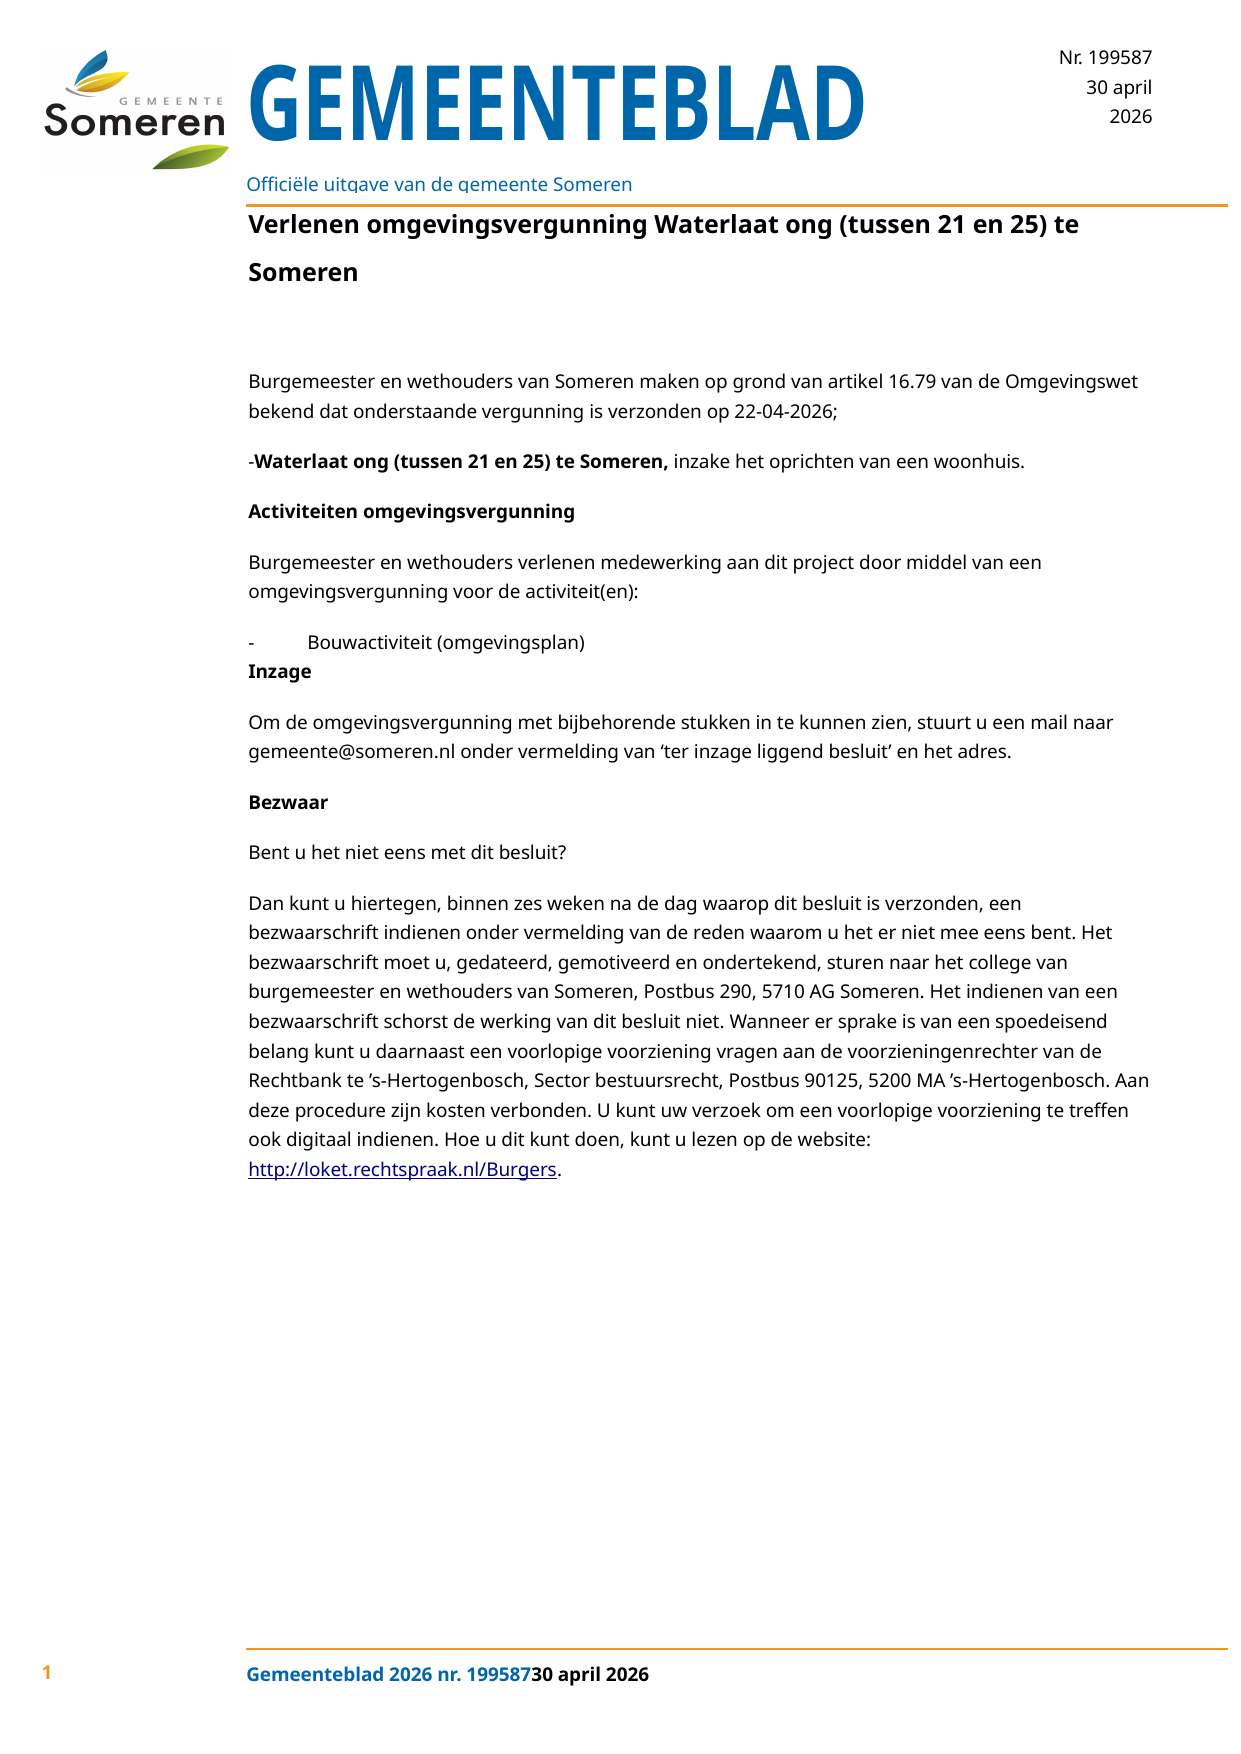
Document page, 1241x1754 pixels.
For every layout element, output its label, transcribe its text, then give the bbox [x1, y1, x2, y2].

text Dan kunt u hiertegen, binnen zes weken na de dag waarop dit besluit is verzonden, een bezwaarschrift indienen onder vermelding van de reden waarom u het er niet mee eens bent. Het bezwaarschrift moet u, gedateerd, gemotiveerd en ondertekend, sturen naar het college van burgemeester en wethouders van Someren, Postbus 290, 5710 AG Someren. Het indienen van een bezwaarschrift schorst de werking van dit besluit niet. Wanneer er sprake is van een spoedeisend belang kunt u daarnaast een voorlopige voorziening vragen aan de voorzieningenrechter van de Rechtbank te ’s-Hertogenbosch, Sector bestuursrecht, Postbus 90125, 5200 MA ’s-Hertogenbosch. Aan deze procedure zijn kosten verbonden. U kunt uw verzoek om een voorlopige voorziening te treffen ook digitaal indienen. Hoe u dit kunt doen, kunt u lezen op de website: http://loket.rechtspraak.nl/Burgers. [248, 890, 1152, 1182]
text Bezwaar [248, 789, 1152, 815]
text Bent u het niet eens met dit besluit? [248, 839, 1152, 865]
list Bouwactiviteit (omgevingsplan) [248, 629, 1152, 655]
text Burgemeester en wethouders van Someren maken op grond van artikel 16.79 van de Omgevingswet bekend dat onderstaande vergunning is verzonden op 22-04-2026; [248, 368, 1152, 424]
text Inzage [248, 659, 1152, 684]
text -Waterlaat ong (tussen 21 en 25) te Someren, inzake het oprichten van een woonhuis. [248, 448, 1152, 474]
text Om de omgevingsvergunning met bijbehorende stukken in te kunnen zien, stuurt u een mail naar gemeente@someren.nl onder vermelding van ‘ter inzage liggend besluit’ en het adres. [248, 709, 1152, 764]
text Activiteiten omgevingsvergunning [248, 499, 1152, 524]
picture [41, 47, 231, 172]
text Burgemeester en wethouders verlenen medewerking aan dit project door middel van een omgevingsvergunning voor de activiteit(en): [248, 549, 1152, 604]
text Verlenen omgevingsvergunning Waterlaat ong (tussen 21 en 25) te Someren [248, 207, 1152, 288]
